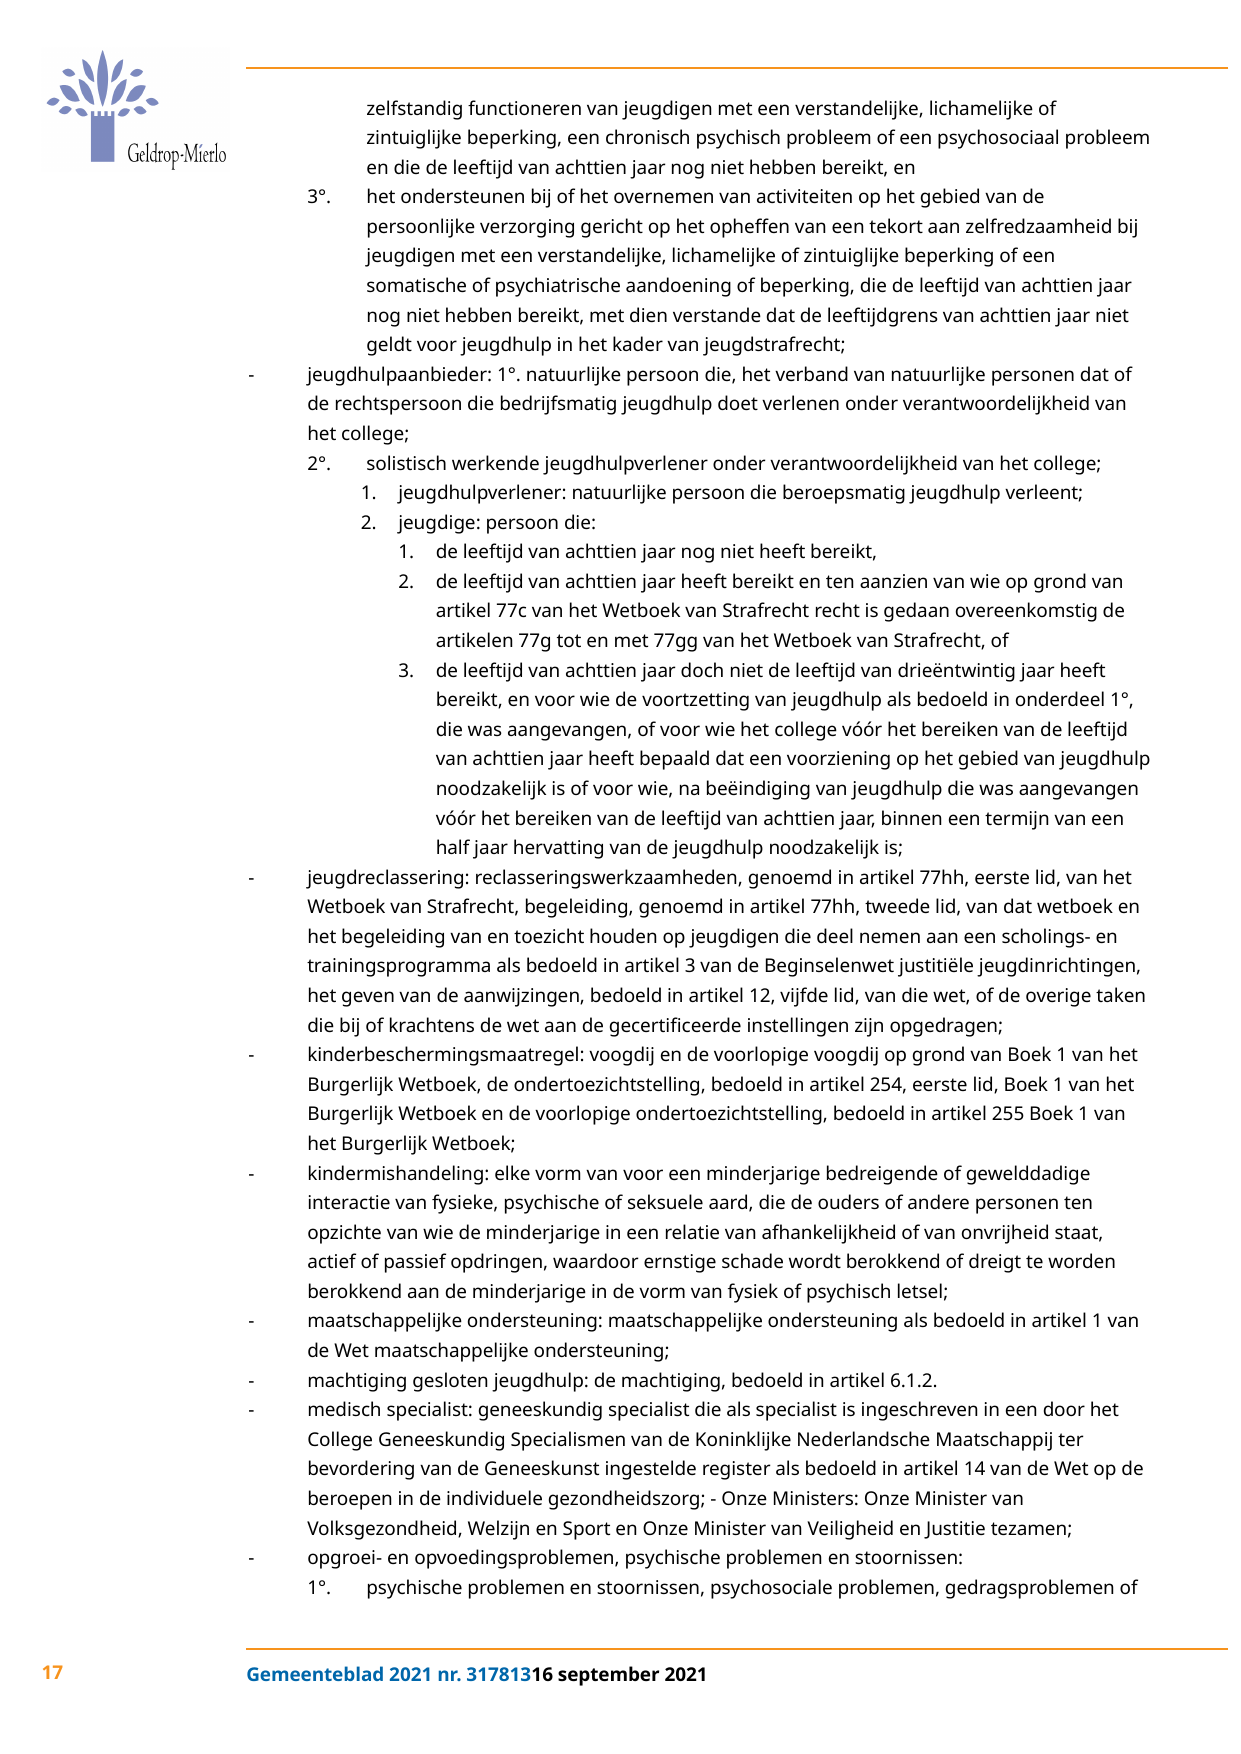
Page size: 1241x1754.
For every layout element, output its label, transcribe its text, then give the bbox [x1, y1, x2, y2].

list jeugdige: persoon die: [361, 509, 1152, 535]
list jeugdhulpverlener: natuurlijke persoon die beroepsmatig jeugdhulp verleent; [361, 479, 1152, 505]
list jeugdreclassering: reclasseringswerkzaamheden, genoemd in artikel 77hh, eerste lid, van het Wetboek van Strafrecht, begeleiding, genoemd in artikel 77hh, tweede lid, van dat wetboek en het begeleiding van en toezicht houden op jeugdigen die deel nemen aan een scholings- en trainingsprogramma als bedoeld in artikel 3 van de Beginselenwet justitiële jeugdinrichtingen, het geven van de aanwijzingen, bedoeld in artikel 12, vijfde lid, van die wet, of de overige taken die bij of krachtens de wet aan de gecertificeerde instellingen zijn opgedragen; [248, 864, 1152, 1038]
list de leeftijd van achttien jaar nog niet heeft bereikt, [398, 538, 1152, 564]
picture [41, 47, 231, 172]
list medisch specialist: geneeskundig specialist die als specialist is ingeschreven in een door het College Geneeskundig Specialismen van de Koninklijke Nederlandsche Maatschappij ter bevordering van de Geneeskunst ingestelde register als bedoeld in artikel 14 van de Wet op de beroepen in de individuele gezondheidszorg; - Onze Ministers: Onze Minister van Volksgezondheid, Welzijn en Sport en Onze Minister van Veiligheid en Justitie tezamen; [248, 1396, 1152, 1541]
list kinderbeschermingsmaatregel: voogdij en de voorlopige voogdij op grond van Boek 1 van het Burgerlijk Wetboek, de ondertoezichtstelling, bedoeld in artikel 254, eerste lid, Boek 1 van het Burgerlijk Wetboek en de voorlopige ondertoezichtstelling, bedoeld in artikel 255 Boek 1 van het Burgerlijk Wetboek; [248, 1041, 1152, 1156]
list jeugdhulpaanbieder: 1°. natuurlijke persoon die, het verband van natuurlijke personen dat of de rechtspersoon die bedrijfsmatig jeugdhulp doet verlenen onder verantwoordelijkheid van het college; [248, 361, 1152, 446]
list maatschappelijke ondersteuning: maatschappelijke ondersteuning als bedoeld in artikel 1 van de Wet maatschappelijke ondersteuning; [248, 1308, 1152, 1363]
list de leeftijd van achttien jaar heeft bereikt en ten aanzien van wie op grond van artikel 77c van het Wetboek van Strafrecht recht is gedaan overeenkomstig de artikelen 77g tot en met 77gg van het Wetboek van Strafrecht, of [398, 568, 1152, 653]
list het ondersteunen bij of het overnemen van activiteiten op het gebied van de persoonlijke verzorging gericht op het opheffen van een tekort aan zelfredzaamheid bij jeugdigen met een verstandelijke, lichamelijke of zintuiglijke beperking of een somatische of psychiatrische aandoening of beperking, die de leeftijd van achttien jaar nog niet hebben bereikt, met dien verstande dat de leeftijdgrens van achttien jaar niet geldt voor jeugdhulp in het kader van jeugdstrafrecht; [307, 183, 1152, 357]
list de leeftijd van achttien jaar doch niet de leeftijd van drieëntwintig jaar heeft bereikt, en voor wie de voortzetting van jeugdhulp als bedoeld in onderdeel 1°, die was aangevangen, of voor wie het college vóór het bereiken van de leeftijd van achttien jaar heeft bepaald dat een voorziening op het gebied van jeugdhulp noodzakelijk is of voor wie, na beëindiging van jeugdhulp die was aangevangen vóór het bereiken van de leeftijd van achttien jaar, binnen een termijn van een half jaar hervatting van de jeugdhulp noodzakelijk is; [398, 657, 1152, 860]
list kindermishandeling: elke vorm van voor een minderjarige bedreigende of gewelddadige interactie van fysieke, psychische of seksuele aard, die de ouders of andere personen ten opzichte van wie de minderjarige in een relatie van afhankelijkheid of van onvrijheid staat, actief of passief opdringen, waardoor ernstige schade wordt berokkend of dreigt te worden berokkend aan de minderjarige in de vorm van fysiek of psychisch letsel; [248, 1160, 1152, 1304]
list zelfstandig functioneren van jeugdigen met een verstandelijke, lichamelijke of zintuiglijke beperking, een chronisch psychisch probleem of een psychosociaal probleem en die de leeftijd van achttien jaar nog niet hebben bereikt, en [307, 95, 1152, 180]
list psychische problemen en stoornissen, psychosociale problemen, gedragsproblemen of [307, 1574, 1152, 1600]
list opgroei- en opvoedingsproblemen, psychische problemen en stoornissen: [248, 1544, 1152, 1570]
list machtiging gesloten jeugdhulp: de machtiging, bedoeld in artikel 6.1.2. [248, 1367, 1152, 1393]
list solistisch werkende jeugdhulpverlener onder verantwoordelijkheid van het college; [307, 450, 1152, 476]
